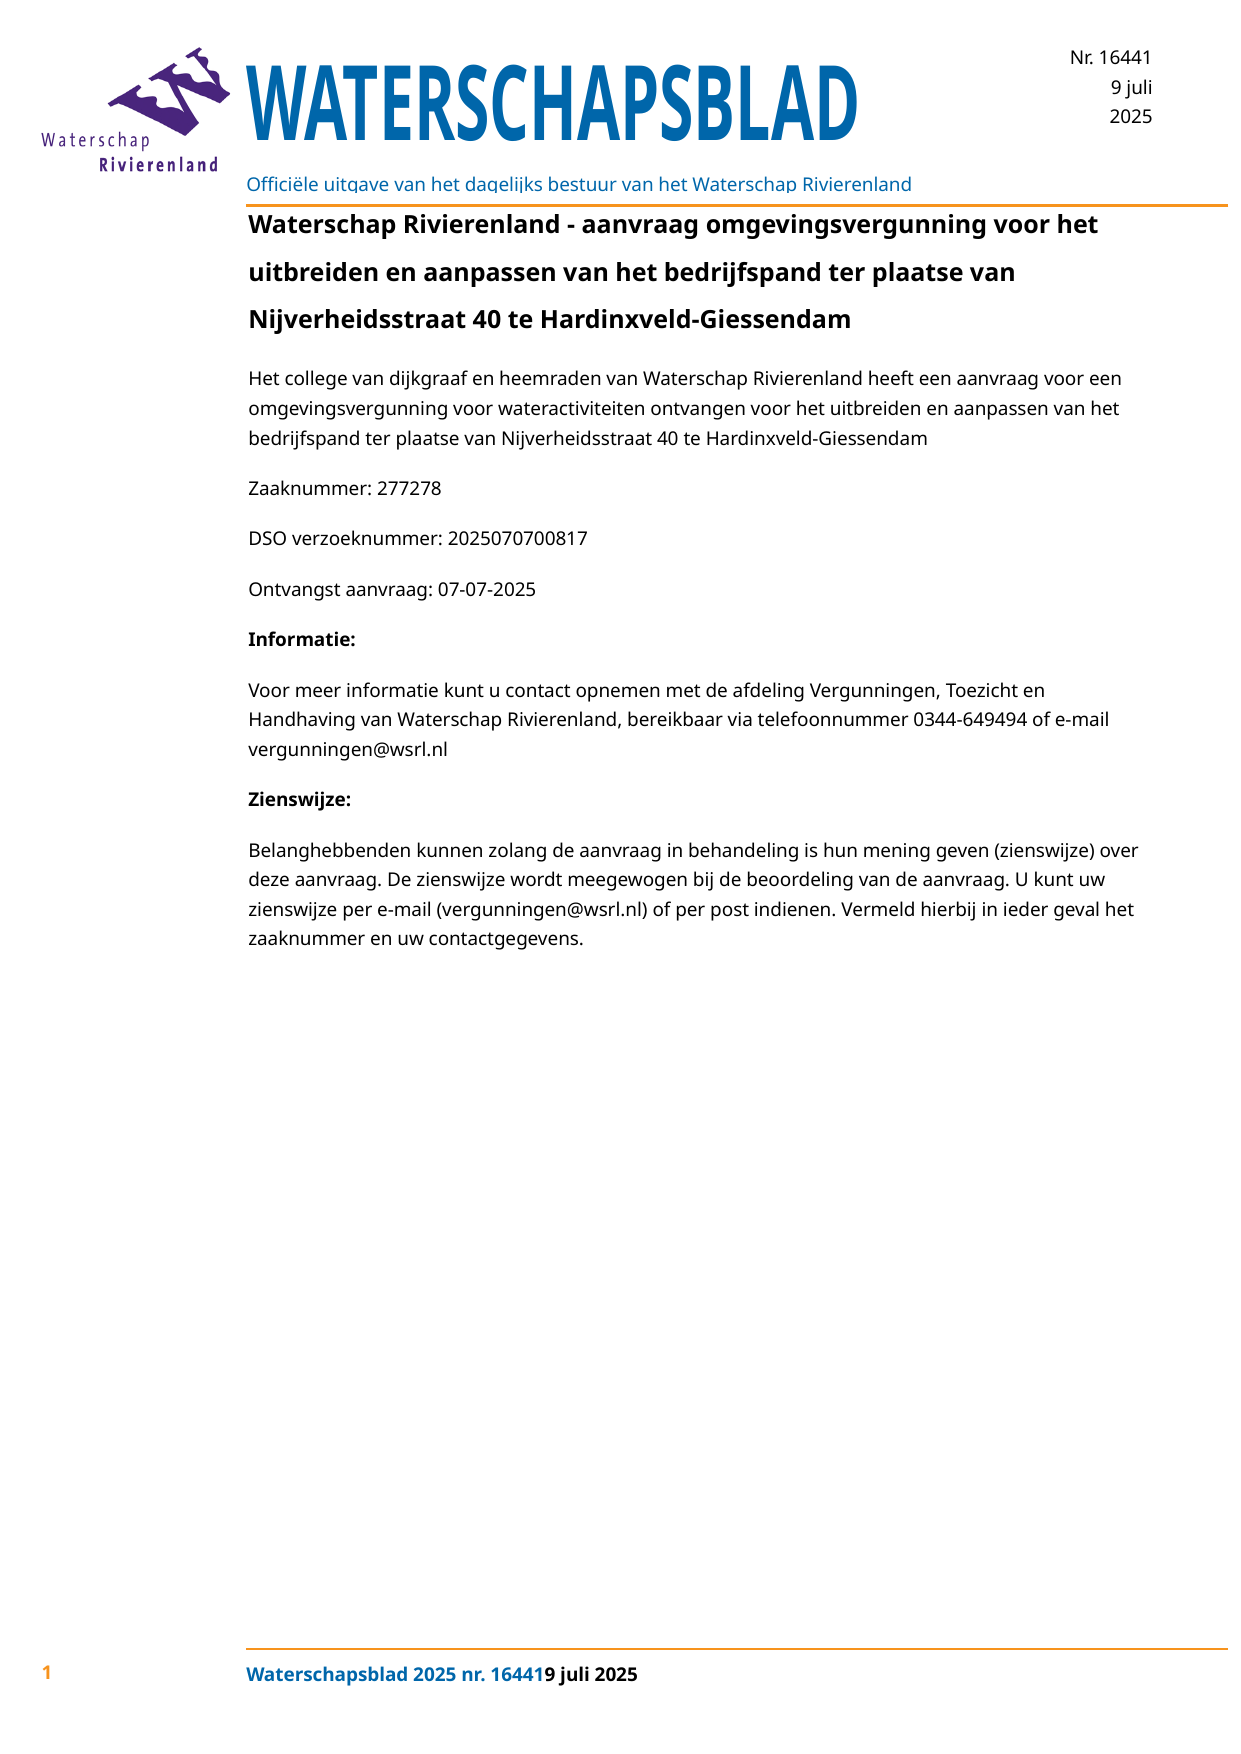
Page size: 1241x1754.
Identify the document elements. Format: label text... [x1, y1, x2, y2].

text Ontvangst aanvraag: 07-07-2025 [248, 576, 1152, 602]
text DSO verzoeknummer: 2025070700817 [248, 526, 1152, 551]
text Het college van dijkgraaf en heemraden van Waterschap Rivierenland heeft een aanvraag voor een omgevingsvergunning voor wateractiviteiten ontvangen voor het uitbreiden en aanpassen van het bedrijfspand ter plaatse van Nijverheidsstraat 40 te Hardinxveld-Giessendam [248, 366, 1152, 450]
text Waterschap Rivierenland - aanvraag omgevingsvergunning voor het uitbreiden en aanpassen van het bedrijfspand ter plaatse van Nijverheidsstraat 40 te Hardinxveld-Giessendam [248, 207, 1152, 336]
picture [41, 47, 231, 172]
text Informatie: [248, 626, 1152, 652]
text Zienswijze: [248, 786, 1152, 812]
text Zaaknummer: 277278 [248, 475, 1152, 501]
text Belanghebbenden kunnen zolang de aanvraag in behandeling is hun mening geven (zienswijze) over deze aanvraag. De zienswijze wordt meegewogen bij de beoordeling van de aanvraag. U kunt uw zienswijze per e-mail (vergunningen@wsrl.nl) of per post indienen. Vermeld hierbij in ieder geval het zaaknummer en uw contactgegevens. [248, 837, 1152, 951]
text Voor meer informatie kunt u contact opnemen met de afdeling Vergunningen, Toezicht en Handhaving van Waterschap Rivierenland, bereikbaar via telefoonnummer 0344-649494 of e-mail vergunningen@wsrl.nl [248, 677, 1152, 762]
